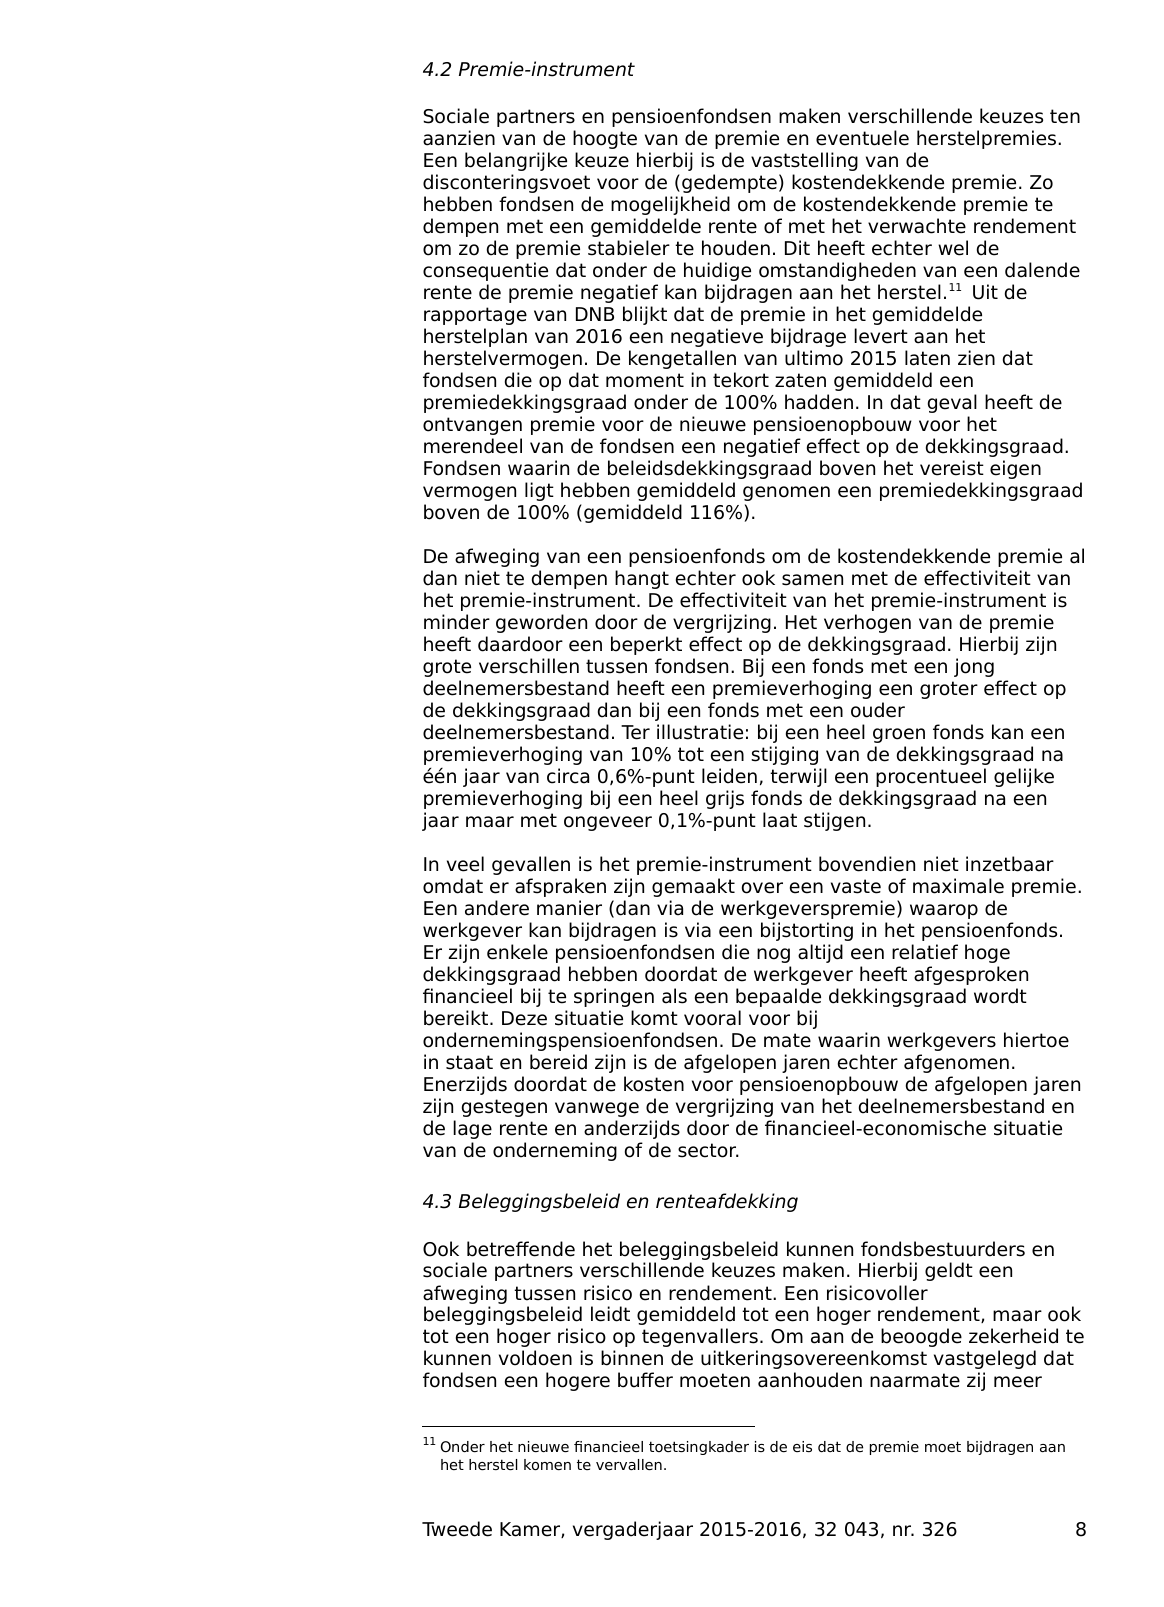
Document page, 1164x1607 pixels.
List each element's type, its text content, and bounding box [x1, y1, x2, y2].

text In veel gevallen is het premie-instrument bovendien niet inzetbaar omdat er afspraken zijn gemaakt over een vaste of maximale premie. Een andere manier (dan via de werkgeverspremie) waarop de werkgever kan bijdragen is via een bijstorting in het pensioenfonds. Er zijn enkele pensioenfondsen die nog altijd een relatief hoge dekkingsgraad hebben doordat de werkgever heeft afgesproken financieel bij te springen als een bepaalde dekkingsgraad wordt bereikt. Deze situatie komt vooral voor bij ondernemingspensioenfondsen. De mate waarin werkgevers hiertoe in staat en bereid zijn is de afgelopen jaren echter afgenomen. Enerzijds doordat de kosten voor pensioenopbouw de afgelopen jaren zijn gestegen vanwege de vergrijzing van het deelnemersbestand en de lage rente en anderzijds door de financieel-economische situatie van de onderneming of de sector. [422, 854, 1087, 1161]
text De afweging van een pensioenfonds om de kostendekkende premie al dan niet te dempen hangt echter ook samen met de effectiviteit van het premie-instrument. De effectiviteit van het premie-instrument is minder geworden door de vergrijzing. Het verhogen van de premie heeft daardoor een beperkt effect op de dekkingsgraad. Hierbij zijn grote verschillen tussen fondsen. Bij een fonds met een jong deelnemersbestand heeft een premieverhoging een groter effect op de dekkingsgraad dan bij een fonds met een ouder deelnemersbestand. Ter illustratie: bij een heel groen fonds kan een premieverhoging van 10% tot een stijging van de dekkingsgraad na één jaar van circa 0,6%-punt leiden, terwijl een procentueel gelijke premieverhoging bij een heel grijs fonds de dekkingsgraad na een jaar maar met ongeveer 0,1%-punt laat stijgen. [422, 546, 1087, 832]
text Onder het nieuwe financieel toetsingkader is de eis dat de premie moet bijdragen aan het herstel komen te vervallen. [422, 1435, 1087, 1474]
subtitle 4.3 Beleggingsbeleid en renteafdekking [422, 1191, 1087, 1213]
subtitle 4.2 Premie-instrument [422, 59, 1087, 81]
text Sociale partners en pensioenfondsen maken verschillende keuzes ten aanzien van de hoogte van de premie en eventuele herstelpremies. Een belangrijke keuze hierbij is de vaststelling van de disconteringsvoet voor de (gedempte) kostendekkende premie. Zo hebben fondsen de mogelijkheid om de kostendekkende premie te dempen met een gemiddelde rente of met het verwachte rendement om zo de premie stabieler te houden. Dit heeft echter wel de consequentie dat onder de huidige omstandigheden van een dalende rente de premie negatief kan bijdragen aan het herstel. Uit de rapportage van DNB blijkt dat de premie in het gemiddelde herstelplan van 2016 een negatieve bijdrage levert aan het herstelvermogen. De kengetallen van ultimo 2015 laten zien dat fondsen die op dat moment in tekort zaten gemiddeld een premiedekkingsgraad onder de 100% hadden. In dat geval heeft de ontvangen premie voor de nieuwe pensioenopbouw voor het merendeel van de fondsen een negatief effect op de dekkingsgraad. Fondsen waarin de beleidsdekkingsgraad boven het vereist eigen vermogen ligt hebben gemiddeld genomen een premiedekkingsgraad boven de 100% (gemiddeld 116%). [422, 106, 1087, 524]
text Ook betreffende het beleggingsbeleid kunnen fondsbestuurders en sociale partners verschillende keuzes maken. Hierbij geldt een afweging tussen risico en rendement. Een risicovoller beleggingsbeleid leidt gemiddeld tot een hoger rendement, maar ook tot een hoger risico op tegenvallers. Om aan de beoogde zekerheid te kunnen voldoen is binnen de uitkeringsovereenkomst vastgelegd dat fondsen een hogere buffer moeten aanhouden naarmate zij meer [422, 1238, 1087, 1392]
